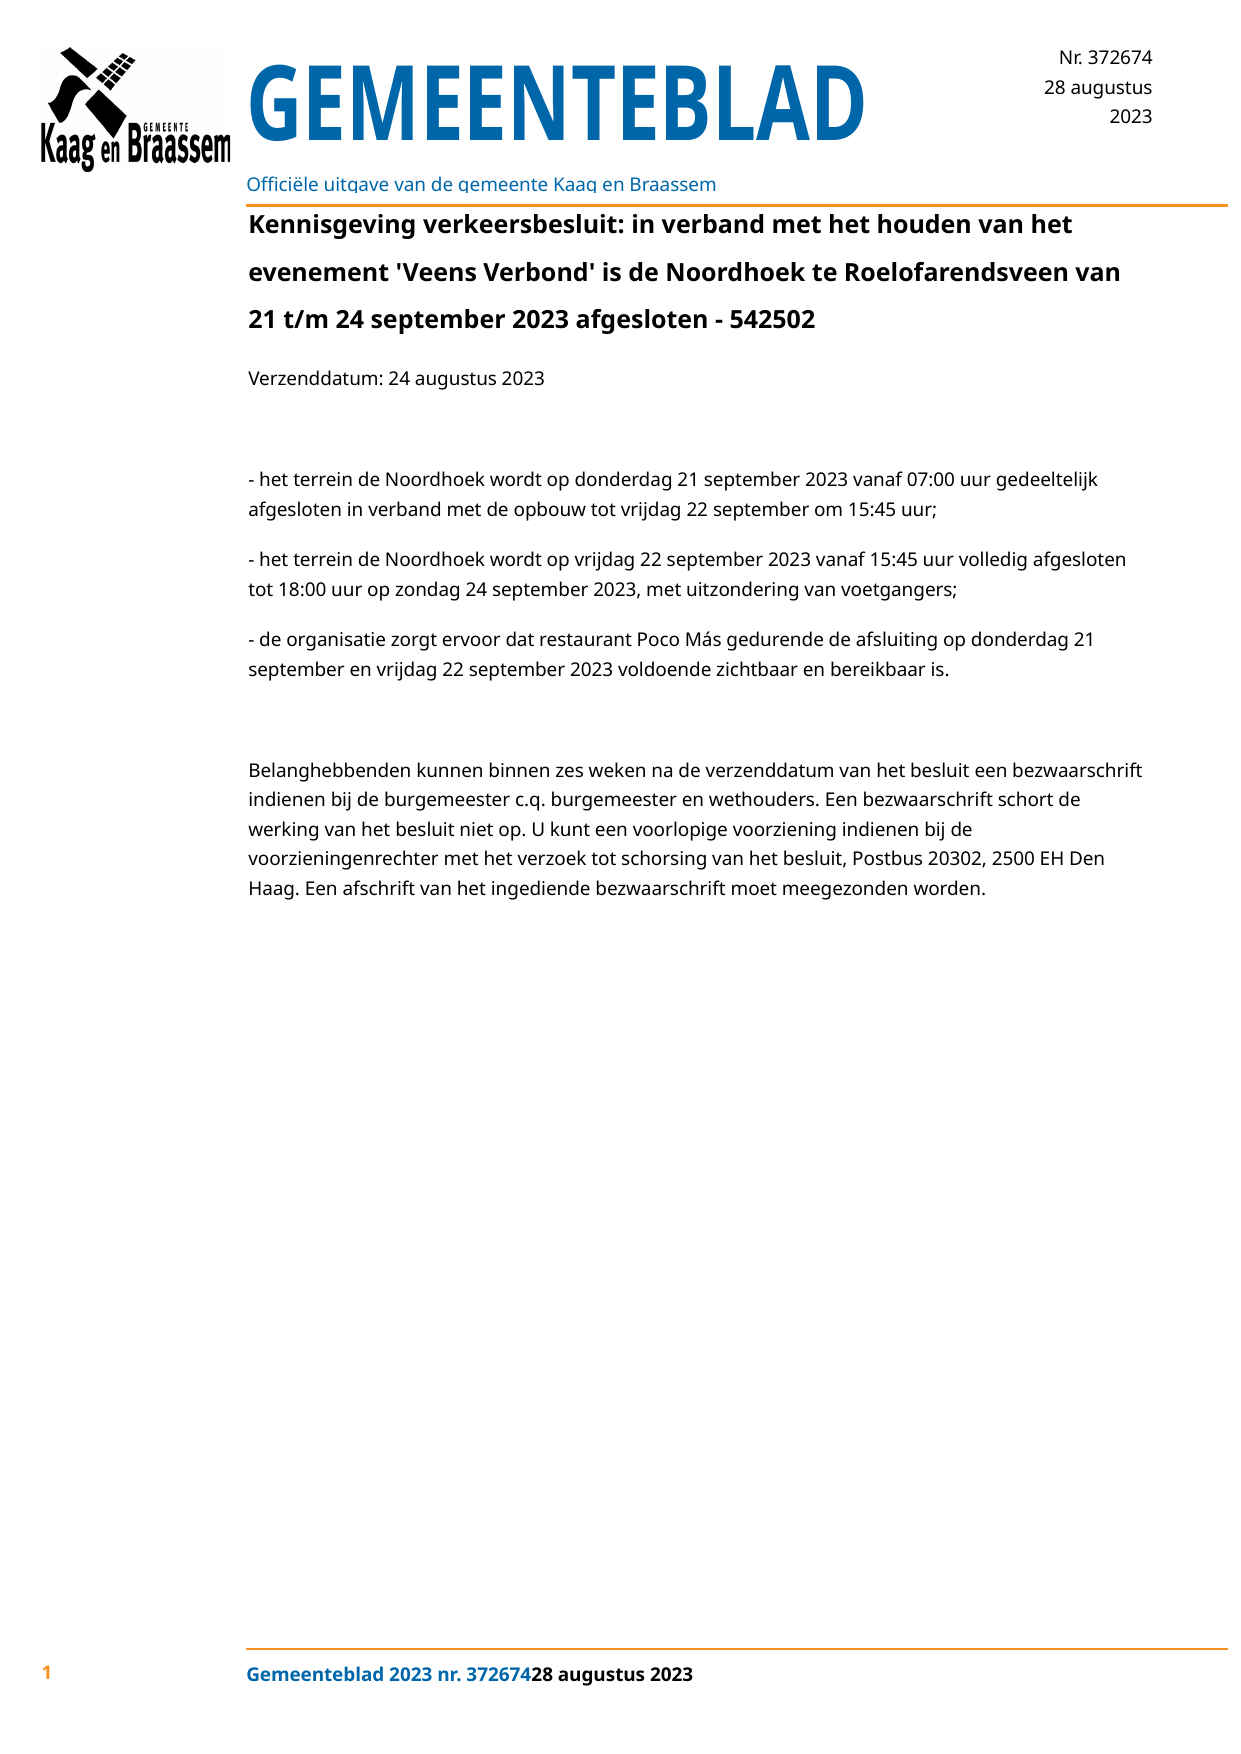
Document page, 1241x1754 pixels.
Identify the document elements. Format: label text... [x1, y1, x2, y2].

text - de organisatie zorgt ervoor dat restaurant Poco Más gedurende de afsluiting op donderdag 21 september en vrijdag 22 september 2023 voldoende zichtbaar en bereikbaar is. [248, 626, 1152, 682]
text - het terrein de Noordhoek wordt op vrijdag 22 september 2023 vanaf 15:45 uur volledig afgesloten tot 18:00 uur op zondag 24 september 2023, met uitzondering van voetgangers; [248, 546, 1152, 602]
text Belanghebbenden kunnen binnen zes weken na de verzenddatum van het besluit een bezwaarschrift indienen bij de burgemeester c.q. burgemeester en wethouders. Een bezwaarschrift schort de werking van het besluit niet op. U kunt een voorlopige voorziening indienen bij de voorzieningenrechter met het verzoek tot schorsing van het besluit, Postbus 20302, 2500 EH Den Haag. Een afschrift van het ingediende bezwaarschrift moet meegezonden worden. [248, 757, 1152, 901]
text Kennisgeving verkeersbesluit: in verband met het houden van het evenement 'Veens Verbond' is de Noordhoek te Roelofarendsveen van 21 t/m 24 september 2023 afgesloten - 542502 [248, 207, 1152, 336]
text Verzenddatum: 24 augustus 2023 [248, 366, 1152, 391]
picture [41, 47, 231, 172]
text - het terrein de Noordhoek wordt op donderdag 21 september 2023 vanaf 07:00 uur gedeeltelijk afgesloten in verband met de opbouw tot vrijdag 22 september om 15:45 uur; [248, 466, 1152, 522]
